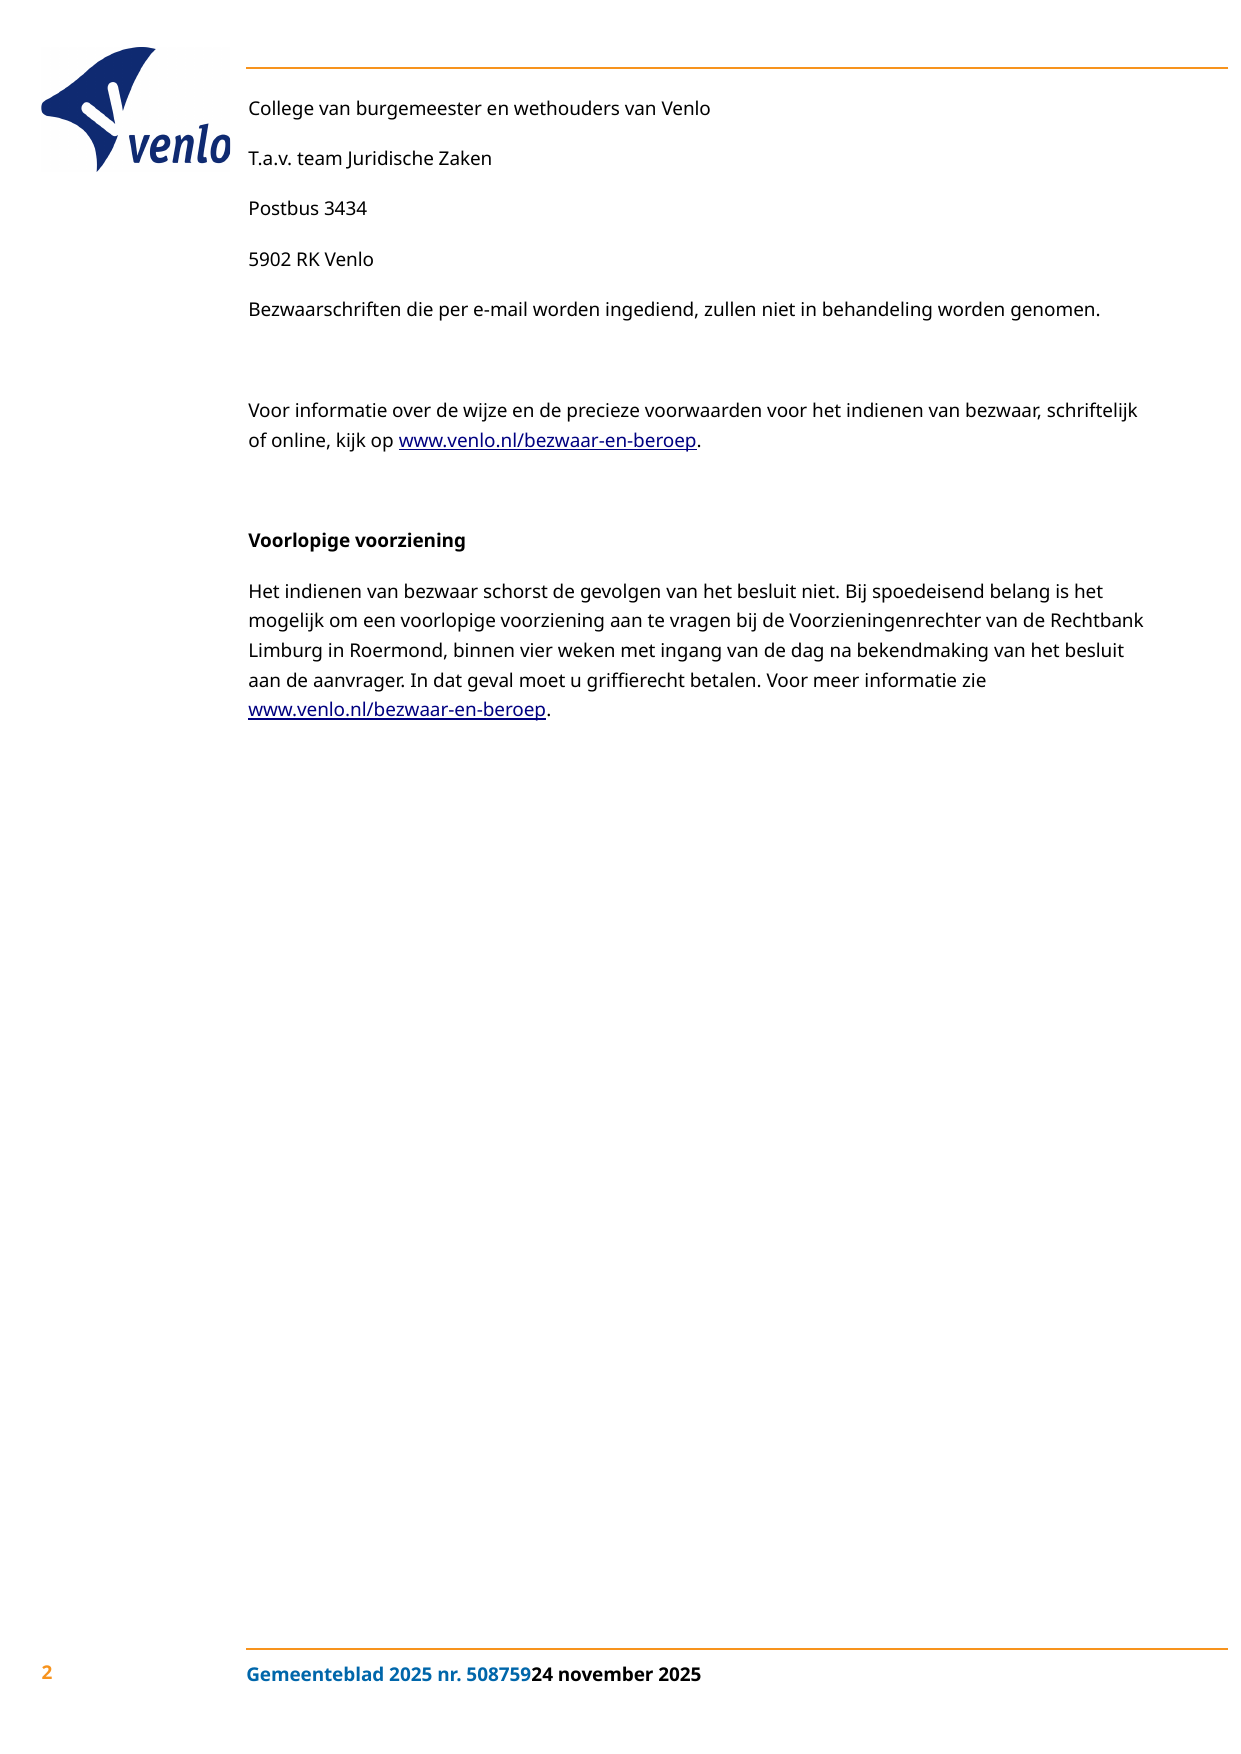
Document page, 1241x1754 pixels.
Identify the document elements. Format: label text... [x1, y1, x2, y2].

picture [41, 47, 231, 172]
text Het indienen van bezwaar schorst de gevolgen van het besluit niet. Bij spoedeisend belang is het mogelijk om een voorlopige voorziening aan te vragen bij de Voorzieningenrechter van de Rechtbank Limburg in Roermond, binnen vier weken met ingang van de dag na bekendmaking van het besluit aan de aanvrager. In dat geval moet u griffierecht betalen. Voor meer informatie zie www.venlo.nl/bezwaar-en-beroep. [248, 578, 1152, 722]
text Voorlopige voorziening [248, 528, 1152, 553]
text T.a.v. team Juridische Zaken [248, 145, 1152, 171]
text College van burgemeester en wethouders van Venlo [248, 95, 1152, 121]
text Voor informatie over de wijze en de precieze voorwaarden voor het indienen van bezwaar, schriftelijk of online, kijk op www.venlo.nl/bezwaar-en-beroep. [248, 397, 1152, 453]
text Bezwaarschriften die per e-mail worden ingediend, zullen niet in behandeling worden genomen. [248, 296, 1152, 322]
text 5902 RK Venlo [248, 246, 1152, 272]
text Postbus 3434 [248, 196, 1152, 221]
